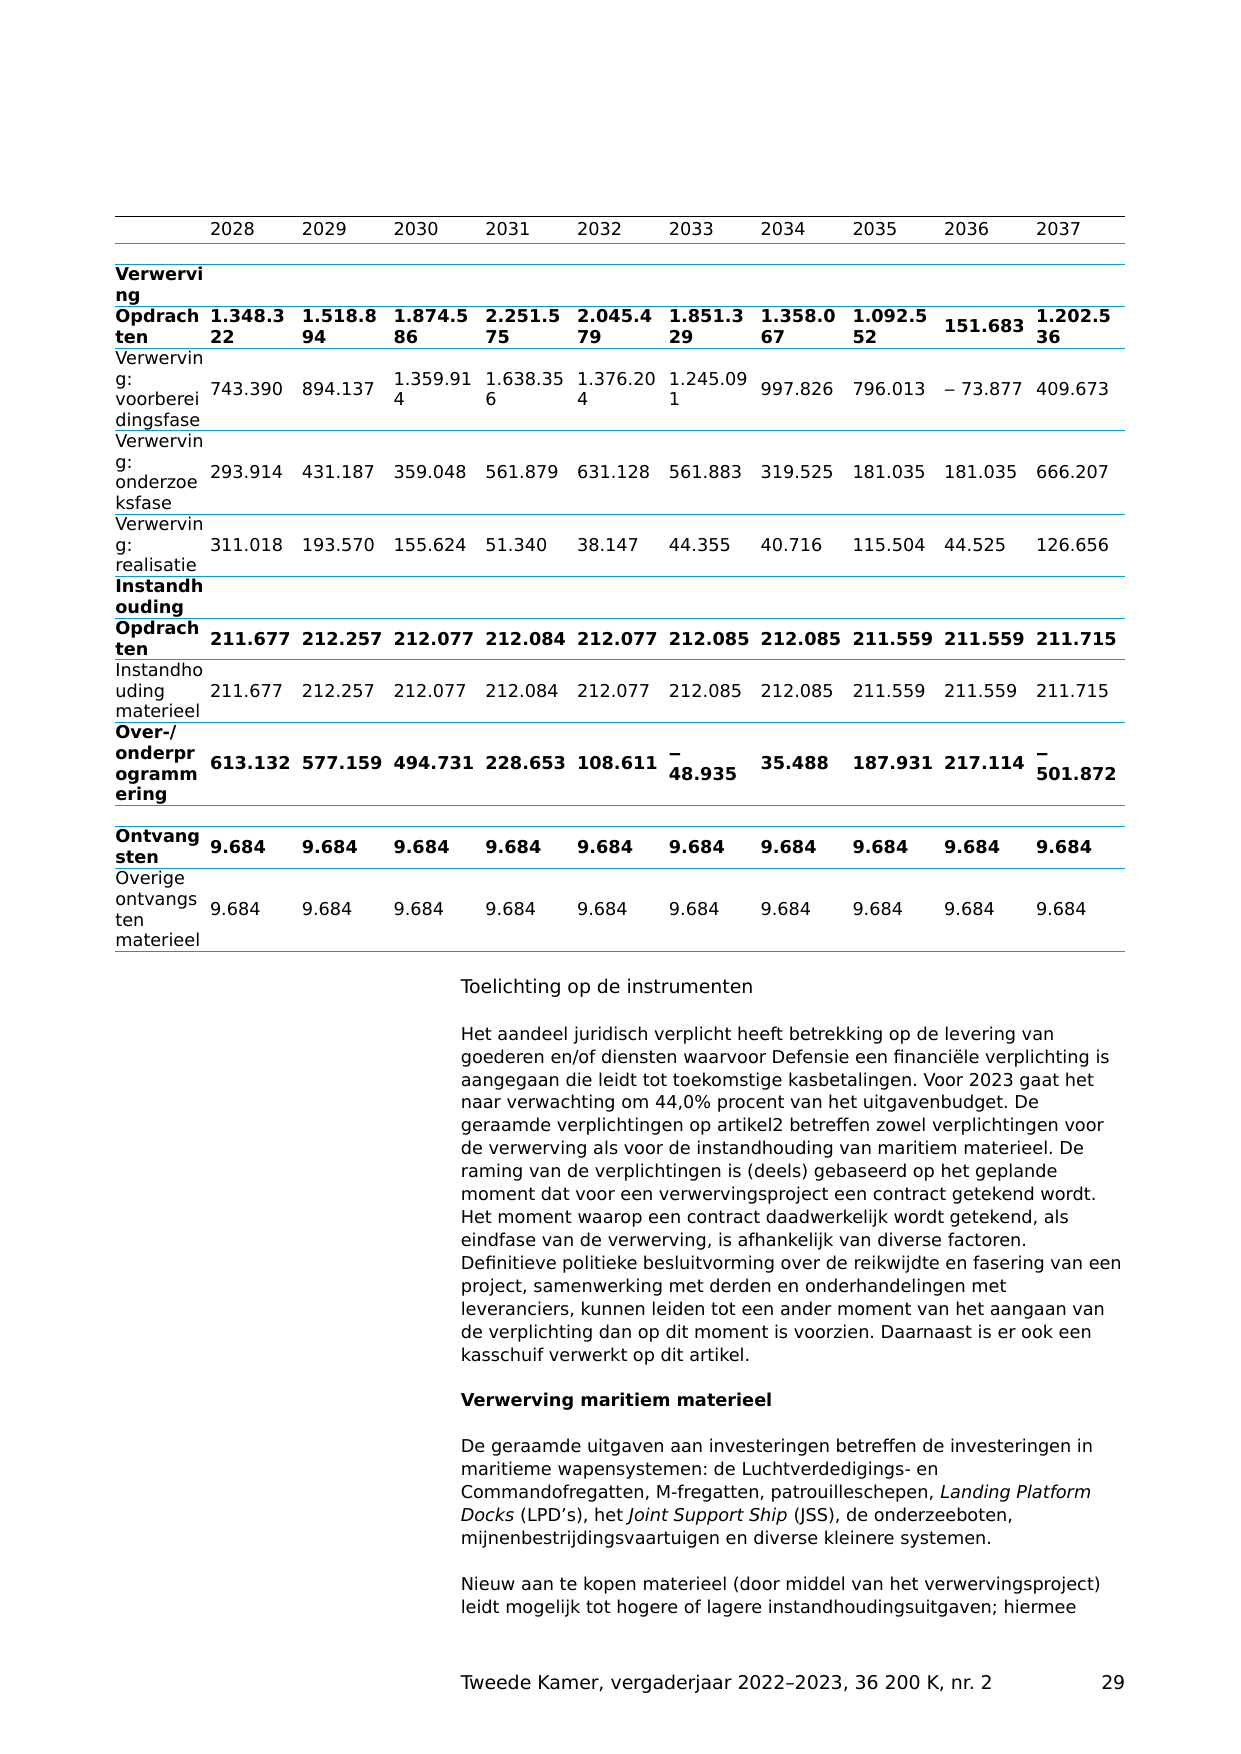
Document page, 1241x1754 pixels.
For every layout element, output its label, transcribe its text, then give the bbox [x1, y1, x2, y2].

table_cell [390, 577, 482, 618]
table_cell 187.931 [849, 723, 941, 805]
table_cell 108.611 [574, 723, 666, 805]
table_cell 212.257 [299, 619, 390, 659]
table_cell 212.077 [390, 619, 482, 659]
table_cell [390, 244, 482, 264]
table_cell 1.518.894 [299, 307, 390, 347]
table_cell 212.084 [482, 619, 574, 659]
table_cell [849, 806, 941, 826]
table_cell [574, 265, 666, 306]
table_cell 51.340 [482, 515, 574, 576]
table_cell 35.488 [758, 723, 849, 805]
table_cell 997.826 [758, 349, 849, 430]
table_cell [115, 217, 207, 243]
table_cell 126.656 [1033, 515, 1125, 576]
table_cell 2035 [849, 217, 941, 243]
table_cell 9.684 [574, 869, 666, 951]
table_cell 212.085 [758, 660, 849, 722]
table_cell 743.390 [207, 349, 299, 430]
table_cell 1.638.356 [482, 349, 574, 430]
table_cell [849, 577, 941, 618]
table_cell [758, 806, 849, 826]
table_cell 494.731 [390, 723, 482, 805]
table_cell 212.085 [666, 619, 757, 659]
table_cell 9.684 [666, 869, 757, 951]
table_cell [115, 806, 207, 826]
table_cell [207, 577, 299, 618]
table_cell 561.883 [666, 431, 757, 513]
table_cell [941, 806, 1033, 826]
table_cell 9.684 [207, 827, 299, 868]
table_cell 9.684 [390, 827, 482, 868]
table_cell 1.874.586 [390, 307, 482, 347]
table_cell [1033, 577, 1125, 618]
table_cell Overige ontvangsten materieel [115, 869, 207, 951]
table_cell Over-/ onderprogrammering [115, 723, 207, 805]
table_cell 796.013 [849, 349, 941, 430]
table_cell 211.559 [849, 660, 941, 722]
table_cell [758, 577, 849, 618]
table_cell 2036 [941, 217, 1033, 243]
table_cell 631.128 [574, 431, 666, 513]
table_cell [482, 265, 574, 306]
table_cell 1.358.067 [758, 307, 849, 347]
table_cell 1.245.091 [666, 349, 757, 430]
table_cell [666, 265, 757, 306]
table_cell 2028 [207, 217, 299, 243]
table_cell [207, 265, 299, 306]
table_cell 40.716 [758, 515, 849, 576]
table_cell Opdrachten [115, 619, 207, 659]
table_cell 9.684 [941, 827, 1033, 868]
table_cell [758, 265, 849, 306]
table_cell Opdrachten [115, 307, 207, 347]
table_cell [482, 577, 574, 618]
table_cell 9.684 [758, 869, 849, 951]
table_cell 431.187 [299, 431, 390, 513]
table_cell Verwerving [115, 265, 207, 306]
table_cell 2.251.575 [482, 307, 574, 347]
table_cell 211.559 [941, 619, 1033, 659]
table_cell [115, 244, 207, 264]
table_cell [574, 806, 666, 826]
table_cell [666, 806, 757, 826]
table_cell [1033, 244, 1125, 264]
table_cell 2032 [574, 217, 666, 243]
table_cell 211.715 [1033, 619, 1125, 659]
table_cell 44.355 [666, 515, 757, 576]
table_cell Verwerving: voorbereidingsfase [115, 349, 207, 430]
table_cell [482, 806, 574, 826]
table_cell [390, 806, 482, 826]
table_cell 894.137 [299, 349, 390, 430]
table_cell [207, 244, 299, 264]
table_cell 228.653 [482, 723, 574, 805]
table_cell 217.114 [941, 723, 1033, 805]
table_cell 577.159 [299, 723, 390, 805]
table_cell 561.879 [482, 431, 574, 513]
text Het aandeel juridisch verplicht heeft betrekking op de levering van goederen en/of diensten waarvoor Defensie een financiële verplichting is aangegaan die leidt tot toekomstige kasbetalingen. Voor 2023 gaat het naar verwachting om 44,0% procent van het uitgavenbudget. De geraamde verplichtingen op artikel2 betreffen zowel verplichtingen voor de verwerving als voor de instandhouding van maritiem materieel. De raming van de verplichtingen is (deels) gebaseerd op het geplande moment dat voor een verwervingsproject een contract getekend wordt. Het moment waarop een contract daadwerkelijk wordt getekend, als eindfase van de verwerving, is afhankelijk van diverse factoren. Definitieve politieke besluitvorming over de reikwijdte en fasering van een project, samenwerking met derden en onderhandelingen met leveranciers, kunnen leiden tot een ander moment van het aangaan van de verplichting dan op dit moment is voorzien. Daarnaast is er ook een kasschuif verwerkt op dit artikel. [461, 1022, 1125, 1366]
table_cell [1033, 265, 1125, 306]
table_header Artikel 2 Maritiem materieel (bedragen x € 1.000) [115, 191, 1125, 216]
table_cell 2033 [666, 217, 757, 243]
table_cell ‒ 501.872 [1033, 723, 1125, 805]
table_cell 44.525 [941, 515, 1033, 576]
table_cell 211.559 [941, 660, 1033, 722]
table_cell 1.348.322 [207, 307, 299, 347]
table_cell [299, 265, 390, 306]
table_cell 9.684 [390, 869, 482, 951]
table_cell 9.684 [666, 827, 757, 868]
table_cell [207, 806, 299, 826]
table_cell ‒ 48.935 [666, 723, 757, 805]
text De geraamde uitgaven aan investeringen betreffen de investeringen in maritieme wapensystemen: de Luchtverdedigings- en Commandofregatten, M-fregatten, patrouilleschepen, Landing Platform Docks (LPD’s), het Joint Support Ship (JSS), de onderzeeboten, mijnenbestrijdingsvaartuigen en diverse kleinere systemen. [461, 1434, 1125, 1549]
table_cell 293.914 [207, 431, 299, 513]
table_cell 212.077 [390, 660, 482, 722]
table_cell Verwerving: realisatie [115, 515, 207, 576]
table_cell [482, 244, 574, 264]
table_cell 9.684 [941, 869, 1033, 951]
text Nieuw aan te kopen materieel (door middel van het verwervingsproject) leidt mogelijk tot hogere of lagere instandhoudingsuitgaven; hiermee [461, 1572, 1125, 1618]
table_cell 212.085 [758, 619, 849, 659]
table_cell 666.207 [1033, 431, 1125, 513]
table_cell 9.684 [299, 869, 390, 951]
title Toelichting op de instrumenten [461, 976, 1125, 998]
table_cell 9.684 [758, 827, 849, 868]
table_cell 409.673 [1033, 349, 1125, 430]
table_cell 211.677 [207, 660, 299, 722]
table_cell [758, 244, 849, 264]
table_cell [574, 244, 666, 264]
table_cell 212.077 [574, 660, 666, 722]
table_cell 9.684 [574, 827, 666, 868]
table_cell 1.092.552 [849, 307, 941, 347]
table_cell 9.684 [207, 869, 299, 951]
table_cell 38.147 [574, 515, 666, 576]
table_cell 181.035 [941, 431, 1033, 513]
table_cell [299, 244, 390, 264]
table_cell ‒ 73.877 [941, 349, 1033, 430]
table_cell Ontvangsten [115, 827, 207, 868]
table_cell 9.684 [849, 869, 941, 951]
table_cell [666, 577, 757, 618]
table_cell 211.715 [1033, 660, 1125, 722]
table_cell [666, 244, 757, 264]
table_cell [1033, 806, 1125, 826]
table_cell [574, 577, 666, 618]
table_cell 311.018 [207, 515, 299, 576]
table_cell 2037 [1033, 217, 1125, 243]
table_cell 9.684 [1033, 869, 1125, 951]
table_cell 2031 [482, 217, 574, 243]
table_cell 1.202.536 [1033, 307, 1125, 347]
table_cell 9.684 [849, 827, 941, 868]
table_cell 2034 [758, 217, 849, 243]
table_cell [299, 806, 390, 826]
table_cell [941, 265, 1033, 306]
table_cell 9.684 [482, 869, 574, 951]
table_cell Instandhouding [115, 577, 207, 618]
table_cell 155.624 [390, 515, 482, 576]
table_cell 115.504 [849, 515, 941, 576]
table_cell 193.570 [299, 515, 390, 576]
table_cell Verwerving: onderzoeksfase [115, 431, 207, 513]
table_cell 212.077 [574, 619, 666, 659]
table_cell 2.045.479 [574, 307, 666, 347]
table_cell 211.677 [207, 619, 299, 659]
table_cell [849, 265, 941, 306]
table_cell [849, 244, 941, 264]
table_cell 359.048 [390, 431, 482, 513]
table_cell 613.132 [207, 723, 299, 805]
table_cell 151.683 [941, 307, 1033, 347]
table_cell 9.684 [1033, 827, 1125, 868]
table_cell 211.559 [849, 619, 941, 659]
table_cell Instandhouding materieel [115, 660, 207, 722]
table_cell 1.359.914 [390, 349, 482, 430]
text Verwerving maritiem materieel [461, 1388, 1125, 1411]
table_cell 2030 [390, 217, 482, 243]
table_cell [299, 577, 390, 618]
table_cell 181.035 [849, 431, 941, 513]
table_cell 9.684 [299, 827, 390, 868]
table_cell [941, 577, 1033, 618]
table_cell 212.257 [299, 660, 390, 722]
table_cell 212.084 [482, 660, 574, 722]
table_cell 2029 [299, 217, 390, 243]
table_cell 1.376.204 [574, 349, 666, 430]
table_cell 319.525 [758, 431, 849, 513]
table_cell 9.684 [482, 827, 574, 868]
table_cell [390, 265, 482, 306]
table_cell 1.851.329 [666, 307, 757, 347]
table_cell [941, 244, 1033, 264]
table_cell 212.085 [666, 660, 757, 722]
